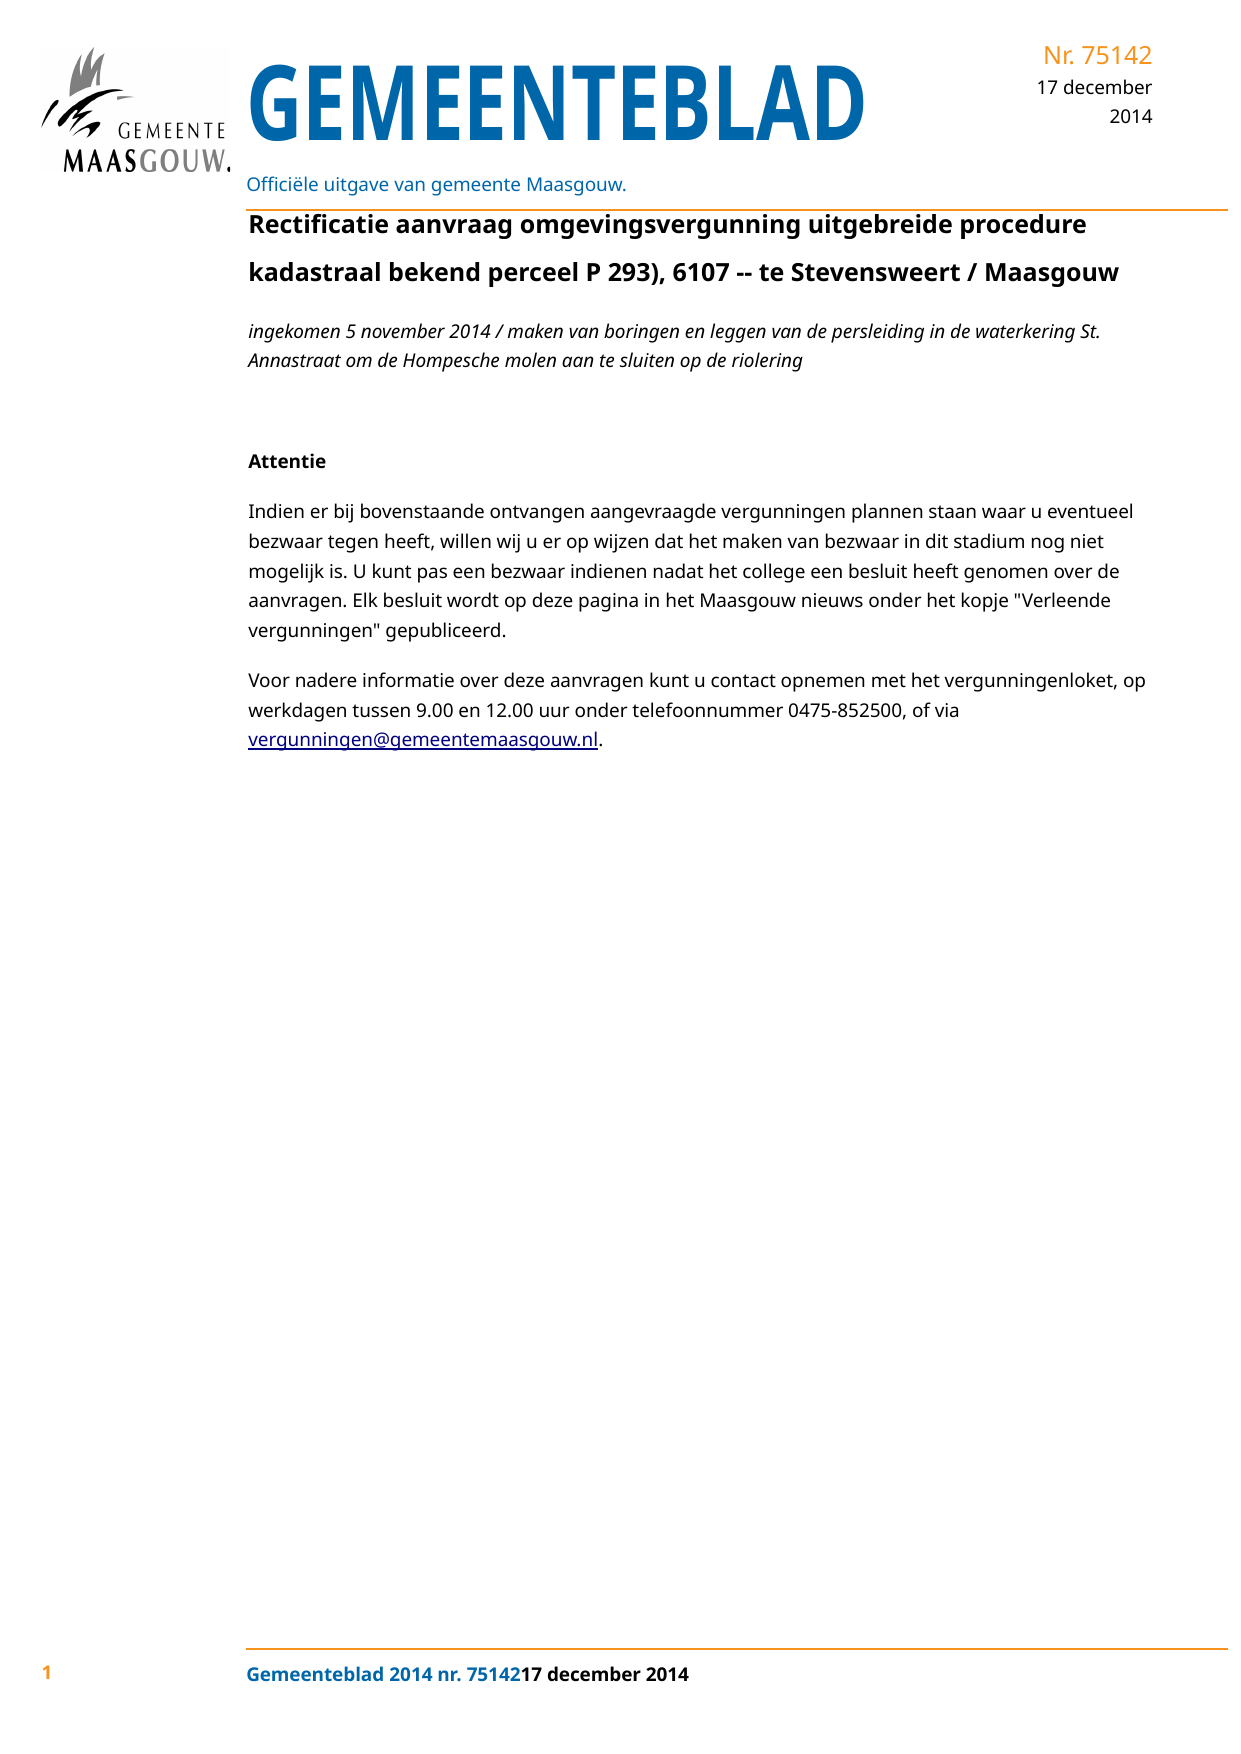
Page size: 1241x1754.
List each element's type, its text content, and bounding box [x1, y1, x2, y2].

text Indien er bij bovenstaande ontvangen aangevraagde vergunningen plannen staan waar u eventueel bezwaar tegen heeft, willen wij u er op wijzen dat het maken van bezwaar in dit stadium nog niet mogelijk is. U kunt pas een bezwaar indienen nadat het college een besluit heeft genomen over de aanvragen. Elk besluit wordt op deze pagina in het Maasgouw nieuws onder het kopje "Verleende vergunningen" gepubliceerd. [248, 499, 1152, 643]
text Rectificatie aanvraag omgevingsvergunning uitgebreide procedure kadastraal bekend perceel P 293), 6107 -- te Stevensweert / Maasgouw [248, 211, 1152, 288]
text Voor nadere informatie over deze aanvragen kunt u contact opnemen met het vergunningenloket, op werkdagen tussen 9.00 en 12.00 uur onder telefoonnummer 0475-852500, of via vergunningen@gemeentemaasgouw.nl. [248, 667, 1152, 752]
text ingekomen 5 november 2014 / maken van boringen en leggen van de persleiding in de waterkering St. Annastraat om de Hompesche molen aan te sluiten op de riolering [248, 318, 1152, 373]
text Attentie [248, 448, 1152, 474]
picture [41, 47, 231, 172]
